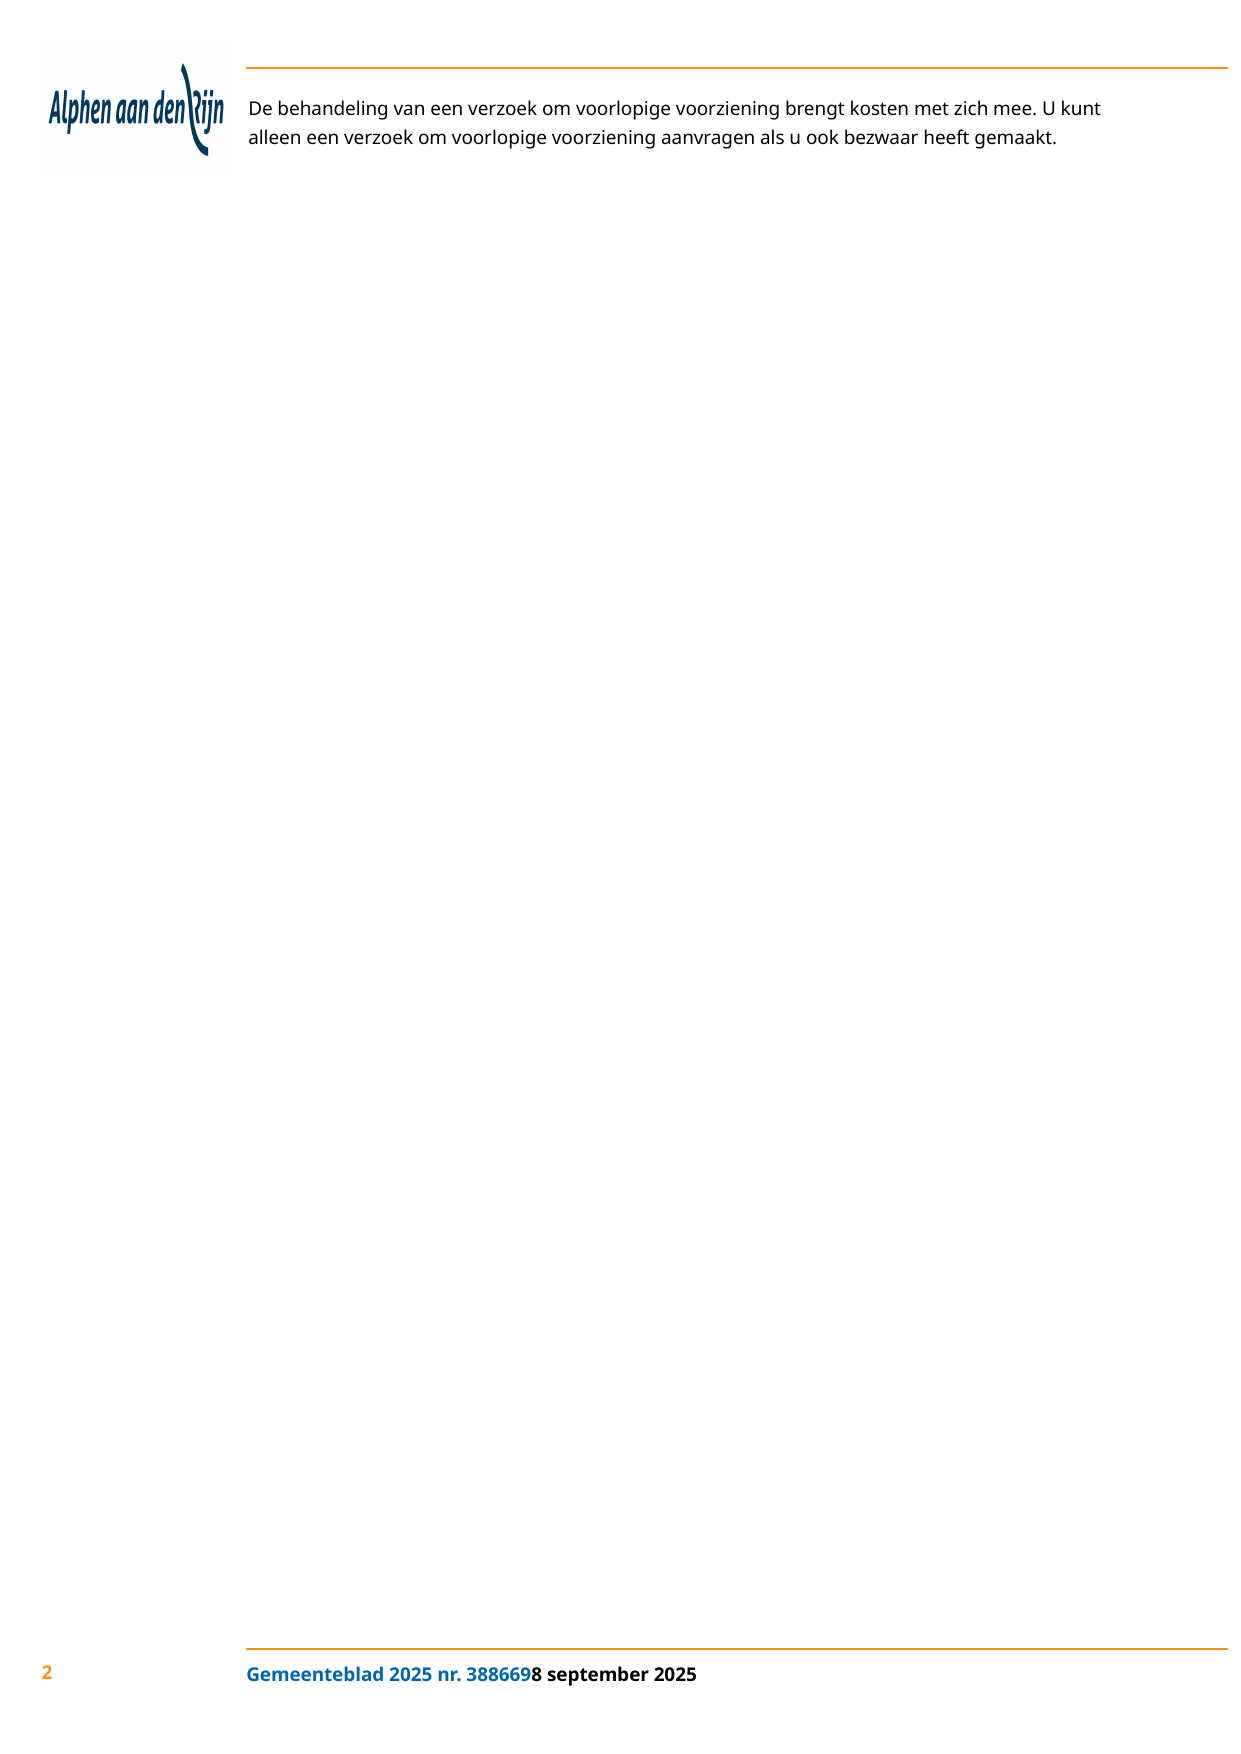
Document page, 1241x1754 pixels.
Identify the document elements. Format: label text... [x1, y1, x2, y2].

picture [41, 47, 231, 172]
text De behandeling van een verzoek om voorlopige voorziening brengt kosten met zich mee. U kunt alleen een verzoek om voorlopige voorziening aanvragen als u ook bezwaar heeft gemaakt. [248, 95, 1152, 150]
